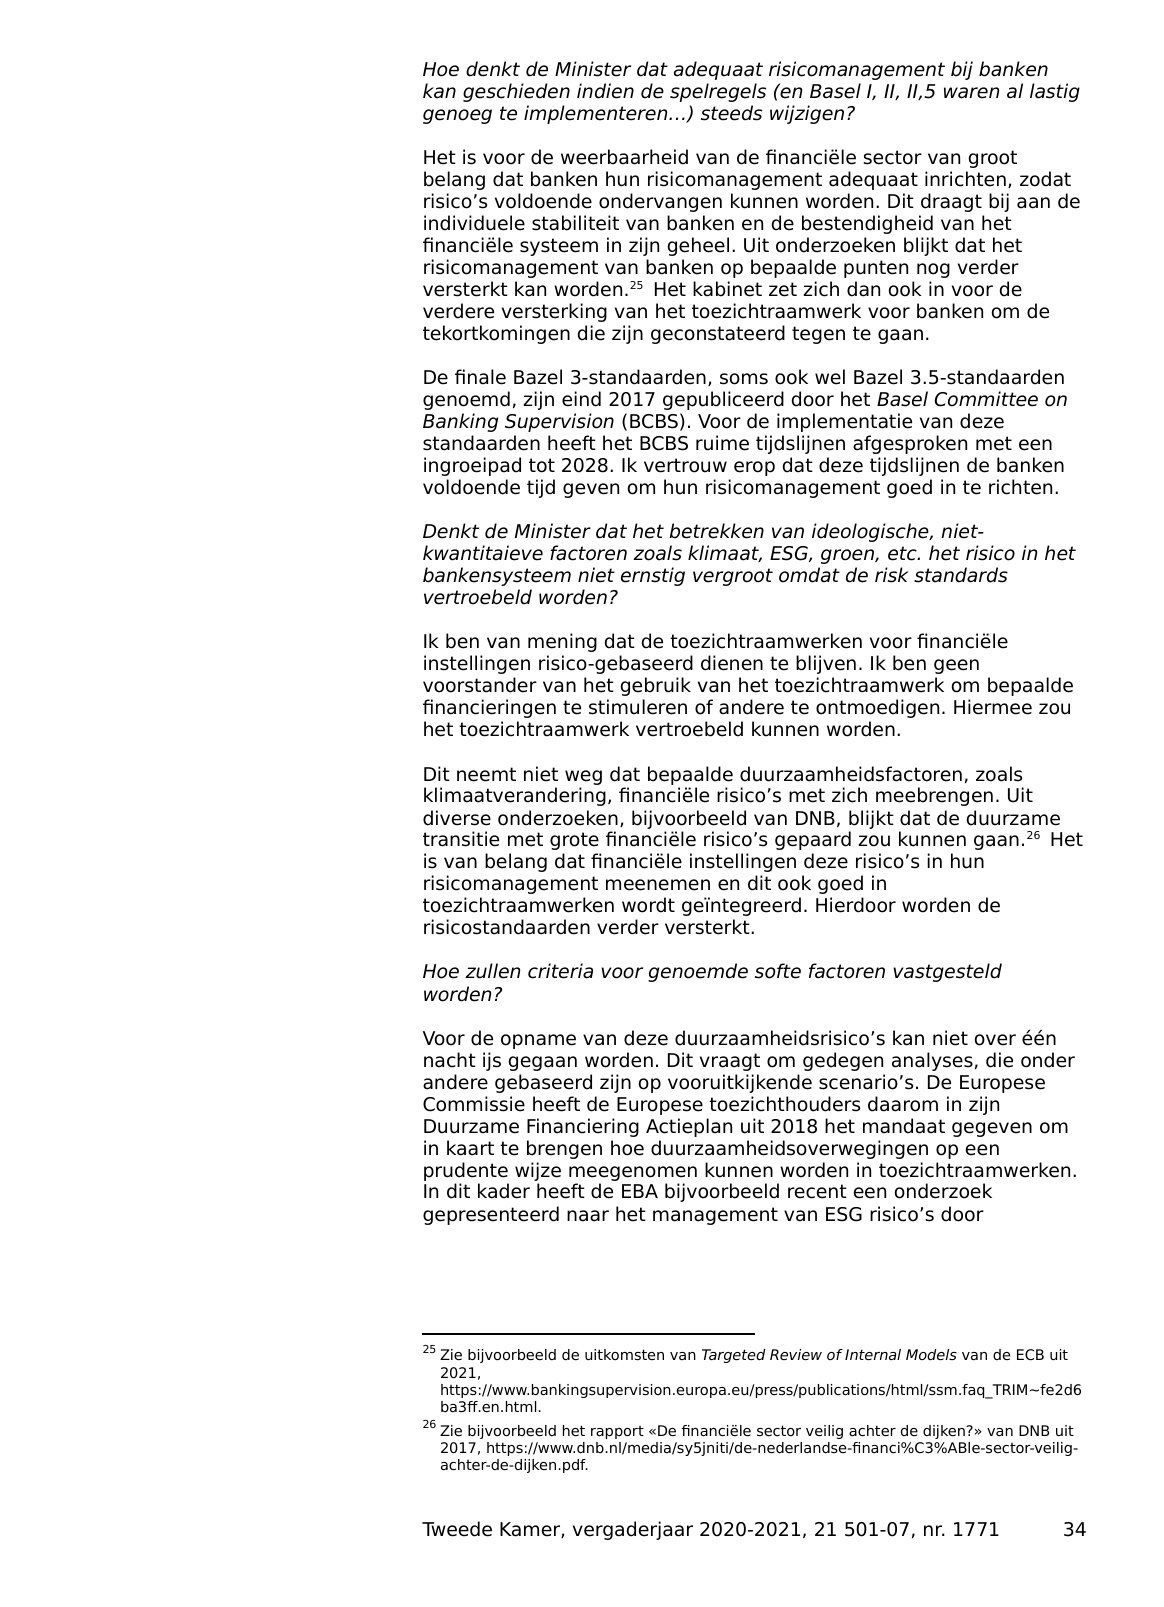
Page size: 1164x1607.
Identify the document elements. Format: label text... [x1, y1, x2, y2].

text De finale Bazel 3-standaarden, soms ook wel Bazel 3.5-standaarden genoemd, zijn eind 2017 gepubliceerd door het Basel Committee on Banking Supervision (BCBS). Voor de implementatie van deze standaarden heeft het BCBS ruime tijdslijnen afgesproken met een ingroeipad tot 2028. Ik vertrouw erop dat deze tijdslijnen de banken voldoende tijd geven om hun risicomanagement goed in te richten. [422, 367, 1087, 499]
text Dit neemt niet weg dat bepaalde duurzaamheidsfactoren, zoals klimaatverandering, financiële risico’s met zich meebrengen. Uit diverse onderzoeken, bijvoorbeeld van DNB, blijkt dat de duurzame transitie met grote financiële risico’s gepaard zou kunnen gaan. Het is van belang dat financiële instellingen deze risico’s in hun risicomanagement meenemen en dit ook goed in toezichtraamwerken wordt geïntegreerd. Hierdoor worden de risicostandaarden verder versterkt. [422, 763, 1087, 939]
text Het is voor de weerbaarheid van de financiële sector van groot belang dat banken hun risicomanagement adequaat inrichten, zodat risico’s voldoende ondervangen kunnen worden. Dit draagt bij aan de individuele stabiliteit van banken en de bestendigheid van het financiële systeem in zijn geheel. Uit onderzoeken blijkt dat het risicomanagement van banken op bepaalde punten nog verder versterkt kan worden. Het kabinet zet zich dan ook in voor de verdere versterking van het toezichtraamwerk voor banken om de tekortkomingen die zijn geconstateerd tegen te gaan. [422, 147, 1087, 345]
text Ik ben van mening dat de toezichtraamwerken voor financiële instellingen risico-gebaseerd dienen te blijven. Ik ben geen voorstander van het gebruik van het toezichtraamwerk om bepaalde financieringen te stimuleren of andere te ontmoedigen. Hiermee zou het toezichtraamwerk vertroebeld kunnen worden. [422, 631, 1087, 741]
text Zie bijvoorbeeld de uitkomsten van Targeted Review of Internal Models van de ECB uit 2021, https://www.bankingsupervision.europa.eu/press/publications/html/ssm.faq_TRIM~fe2d6ba3ff.en.html. [422, 1343, 1087, 1416]
text Zie bijvoorbeeld het rapport «De financiële sector veilig achter de dijken?» van DNB uit 2017, https://www.dnb.nl/media/sy5jniti/de-nederlandse-financi%C3%ABle-sector-veilig-achter-de-dijken.pdf. [422, 1418, 1087, 1474]
subtitle Hoe zullen criteria voor genoemde softe factoren vastgesteld worden? [422, 961, 1087, 1005]
text Voor de opname van deze duurzaamheidsrisico’s kan niet over één nacht ijs gegaan worden. Dit vraagt om gedegen analyses, die onder andere gebaseerd zijn op vooruitkijkende scenario’s. De Europese Commissie heeft de Europese toezichthouders daarom in zijn Duurzame Financiering Actieplan uit 2018 het mandaat gegeven om in kaart te brengen hoe duurzaamheidsoverwegingen op een prudente wijze meegenomen kunnen worden in toezichtraamwerken. In dit kader heeft de EBA bijvoorbeeld recent een onderzoek gepresenteerd naar het management van ESG risico’s door [422, 1028, 1087, 1247]
subtitle Hoe denkt de Minister dat adequaat risicomanagement bij banken kan geschieden indien de spelregels (en Basel I, II, II,5 waren al lastig genoeg te implementeren…) steeds wijzigen? [422, 59, 1087, 125]
subtitle Denkt de Minister dat het betrekken van ideologische, niet-kwantitaieve factoren zoals klimaat, ESG, groen, etc. het risico in het bankensysteem niet ernstig vergroot omdat de risk standards vertroebeld worden? [422, 521, 1087, 609]
